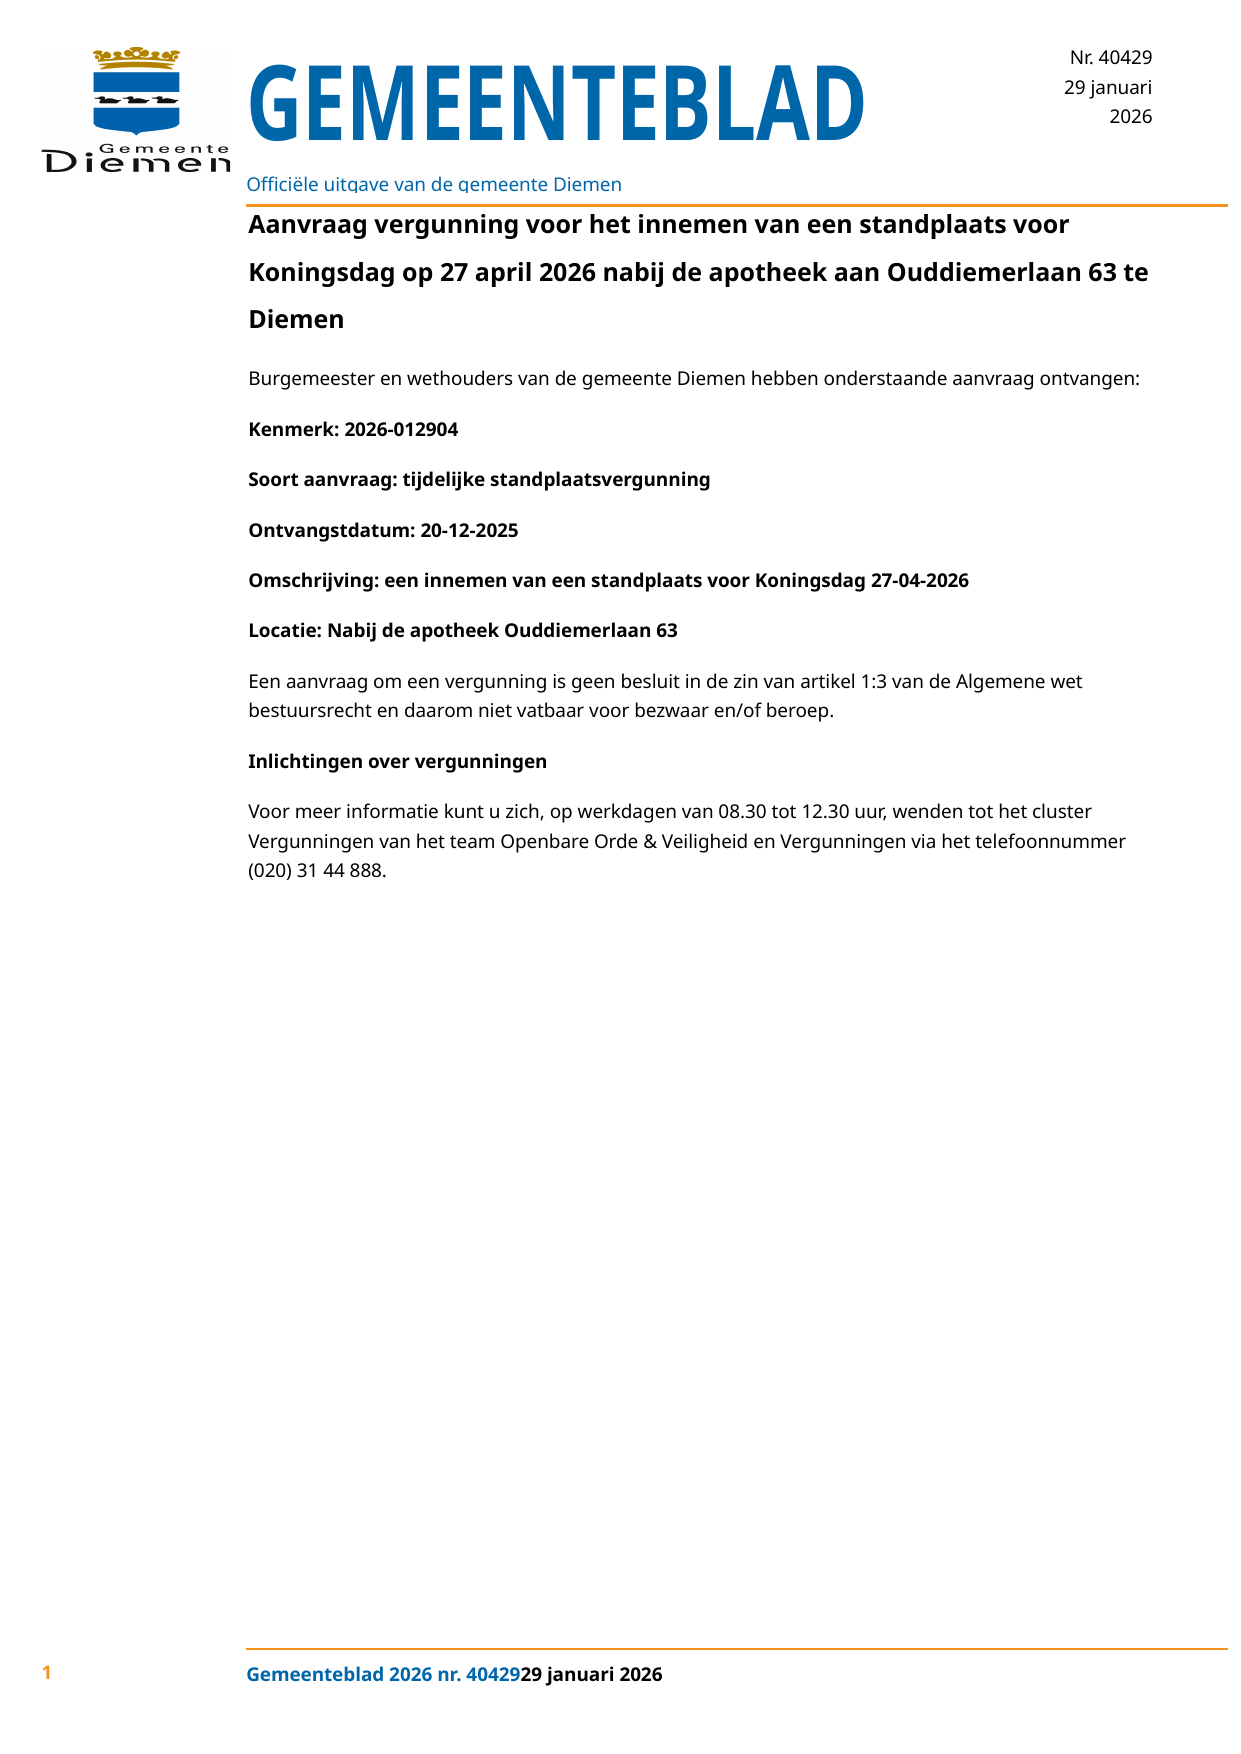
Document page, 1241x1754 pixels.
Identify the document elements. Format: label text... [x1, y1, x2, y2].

text Kenmerk: 2026-012904 [248, 416, 1152, 442]
text Omschrijving: een innemen van een standplaats voor Koningsdag 27-04-2026 [248, 567, 1152, 593]
text Voor meer informatie kunt u zich, op werkdagen van 08.30 tot 12.30 uur, wenden tot het cluster Vergunningen van het team Openbare Orde & Veiligheid en Vergunningen via het telefoonnummer (020) 31 44 888. [248, 798, 1152, 883]
text Ontvangstdatum: 20-12-2025 [248, 517, 1152, 542]
text Soort aanvraag: tijdelijke standplaatsvergunning [248, 466, 1152, 492]
text Aanvraag vergunning voor het innemen van een standplaats voor Koningsdag op 27 april 2026 nabij de apotheek aan Ouddiemerlaan 63 te Diemen [248, 207, 1152, 336]
text Burgemeester en wethouders van de gemeente Diemen hebben onderstaande aanvraag ontvangen: [248, 366, 1152, 391]
text Locatie: Nabij de apotheek Ouddiemerlaan 63 [248, 618, 1152, 643]
picture [41, 47, 231, 172]
text Inlichtingen over vergunningen [248, 748, 1152, 774]
text Een aanvraag om een vergunning is geen besluit in de zin van artikel 1:3 van de Algemene wet bestuursrecht en daarom niet vatbaar voor bezwaar en/of beroep. [248, 668, 1152, 723]
